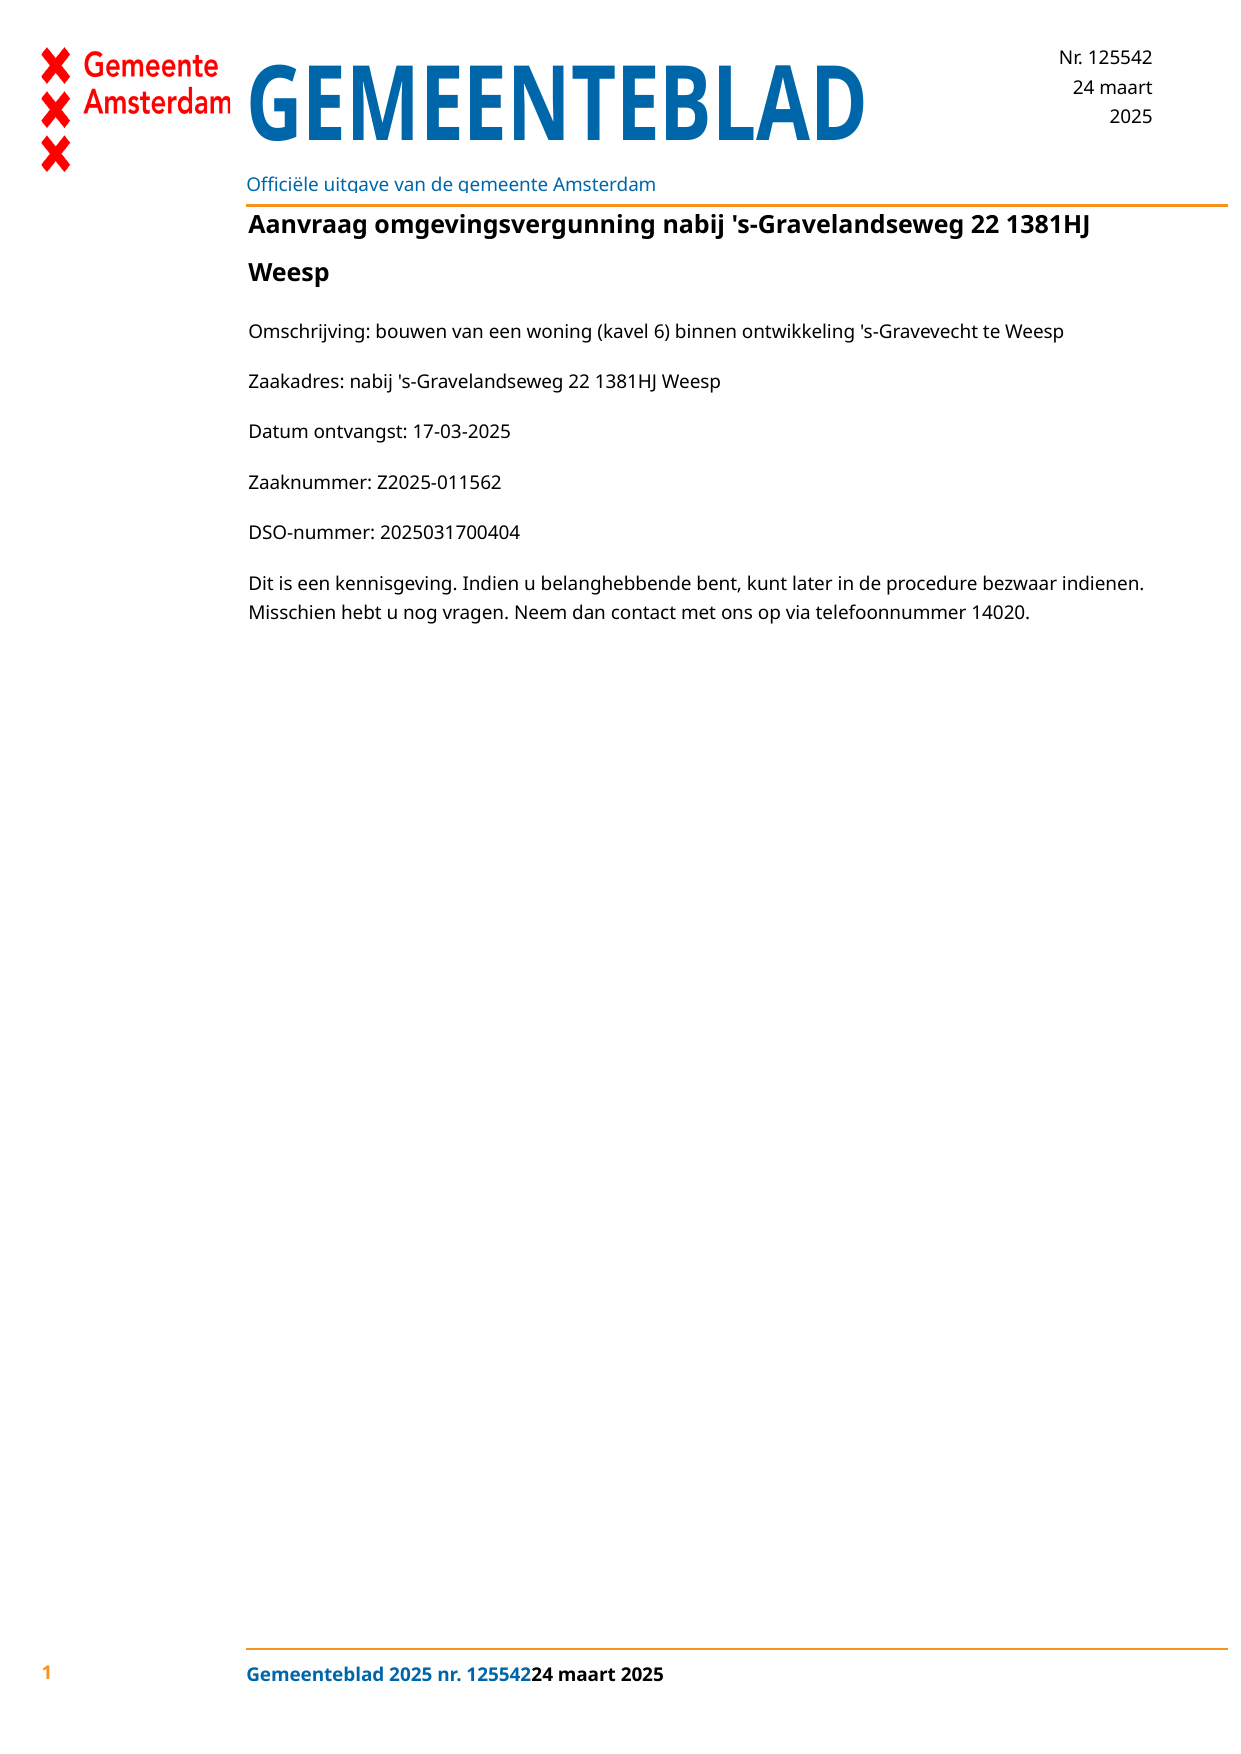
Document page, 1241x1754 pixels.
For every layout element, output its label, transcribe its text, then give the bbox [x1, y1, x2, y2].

text DSO-nummer: 2025031700404 [248, 519, 1152, 545]
text Zaakadres: nabij 's-Gravelandseweg 22 1381HJ Weesp [248, 368, 1152, 394]
picture [41, 47, 231, 172]
text Aanvraag omgevingsvergunning nabij 's-Gravelandseweg 22 1381HJ Weesp [248, 207, 1152, 288]
text Dit is een kennisgeving. Indien u belanghebbende bent, kunt later in de procedure bezwaar indienen. Misschien hebt u nog vragen. Neem dan contact met ons op via telefoonnummer 14020. [248, 570, 1152, 625]
text Datum ontvangst: 17-03-2025 [248, 419, 1152, 444]
text Omschrijving: bouwen van een woning (kavel 6) binnen ontwikkeling 's-Gravevecht te Weesp [248, 318, 1152, 344]
text Zaaknummer: Z2025-011562 [248, 469, 1152, 495]
